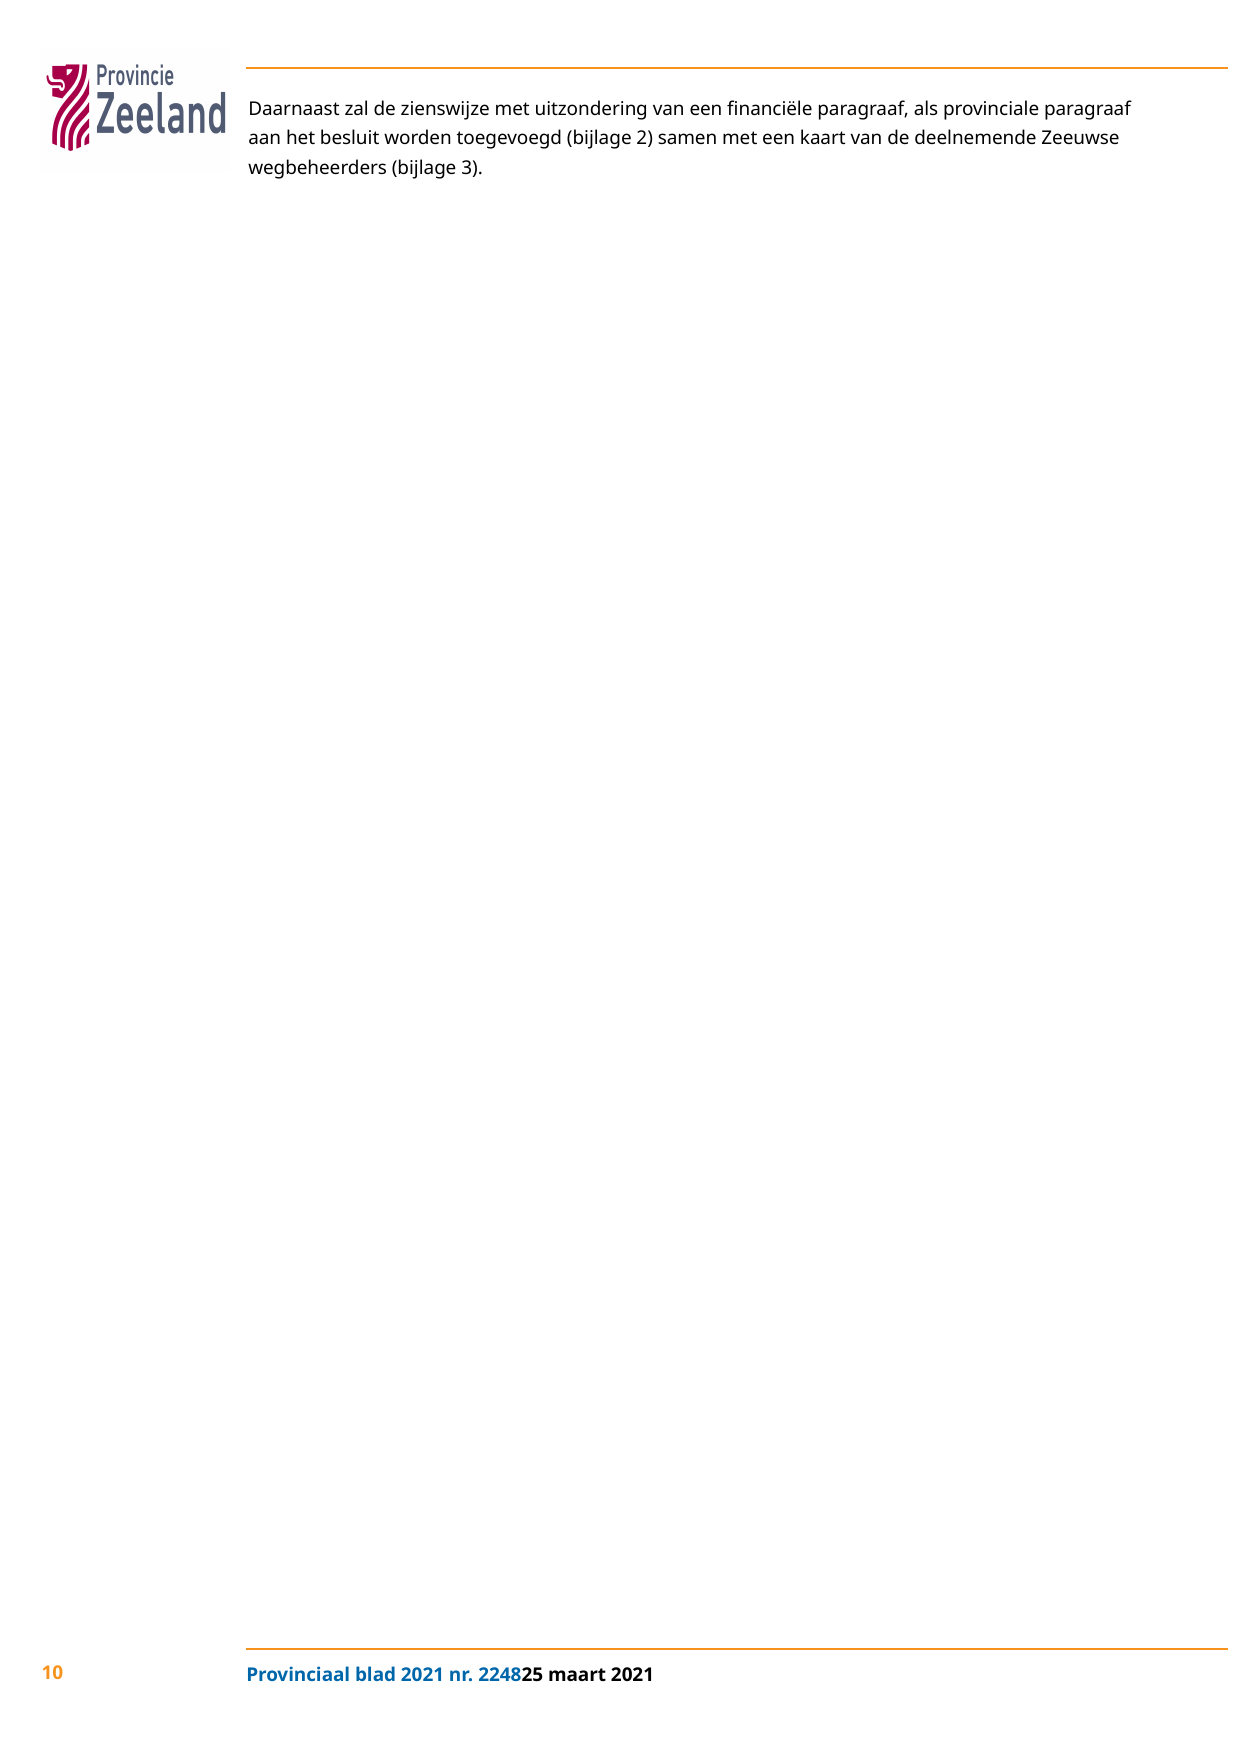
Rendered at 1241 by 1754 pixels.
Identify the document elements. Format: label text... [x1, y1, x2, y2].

picture [41, 47, 231, 172]
text Daarnaast zal de zienswijze met uitzondering van een financiële paragraaf, als provinciale paragraaf aan het besluit worden toegevoegd (bijlage 2) samen met een kaart van de deelnemende Zeeuwse wegbeheerders (bijlage 3). [248, 95, 1152, 180]
